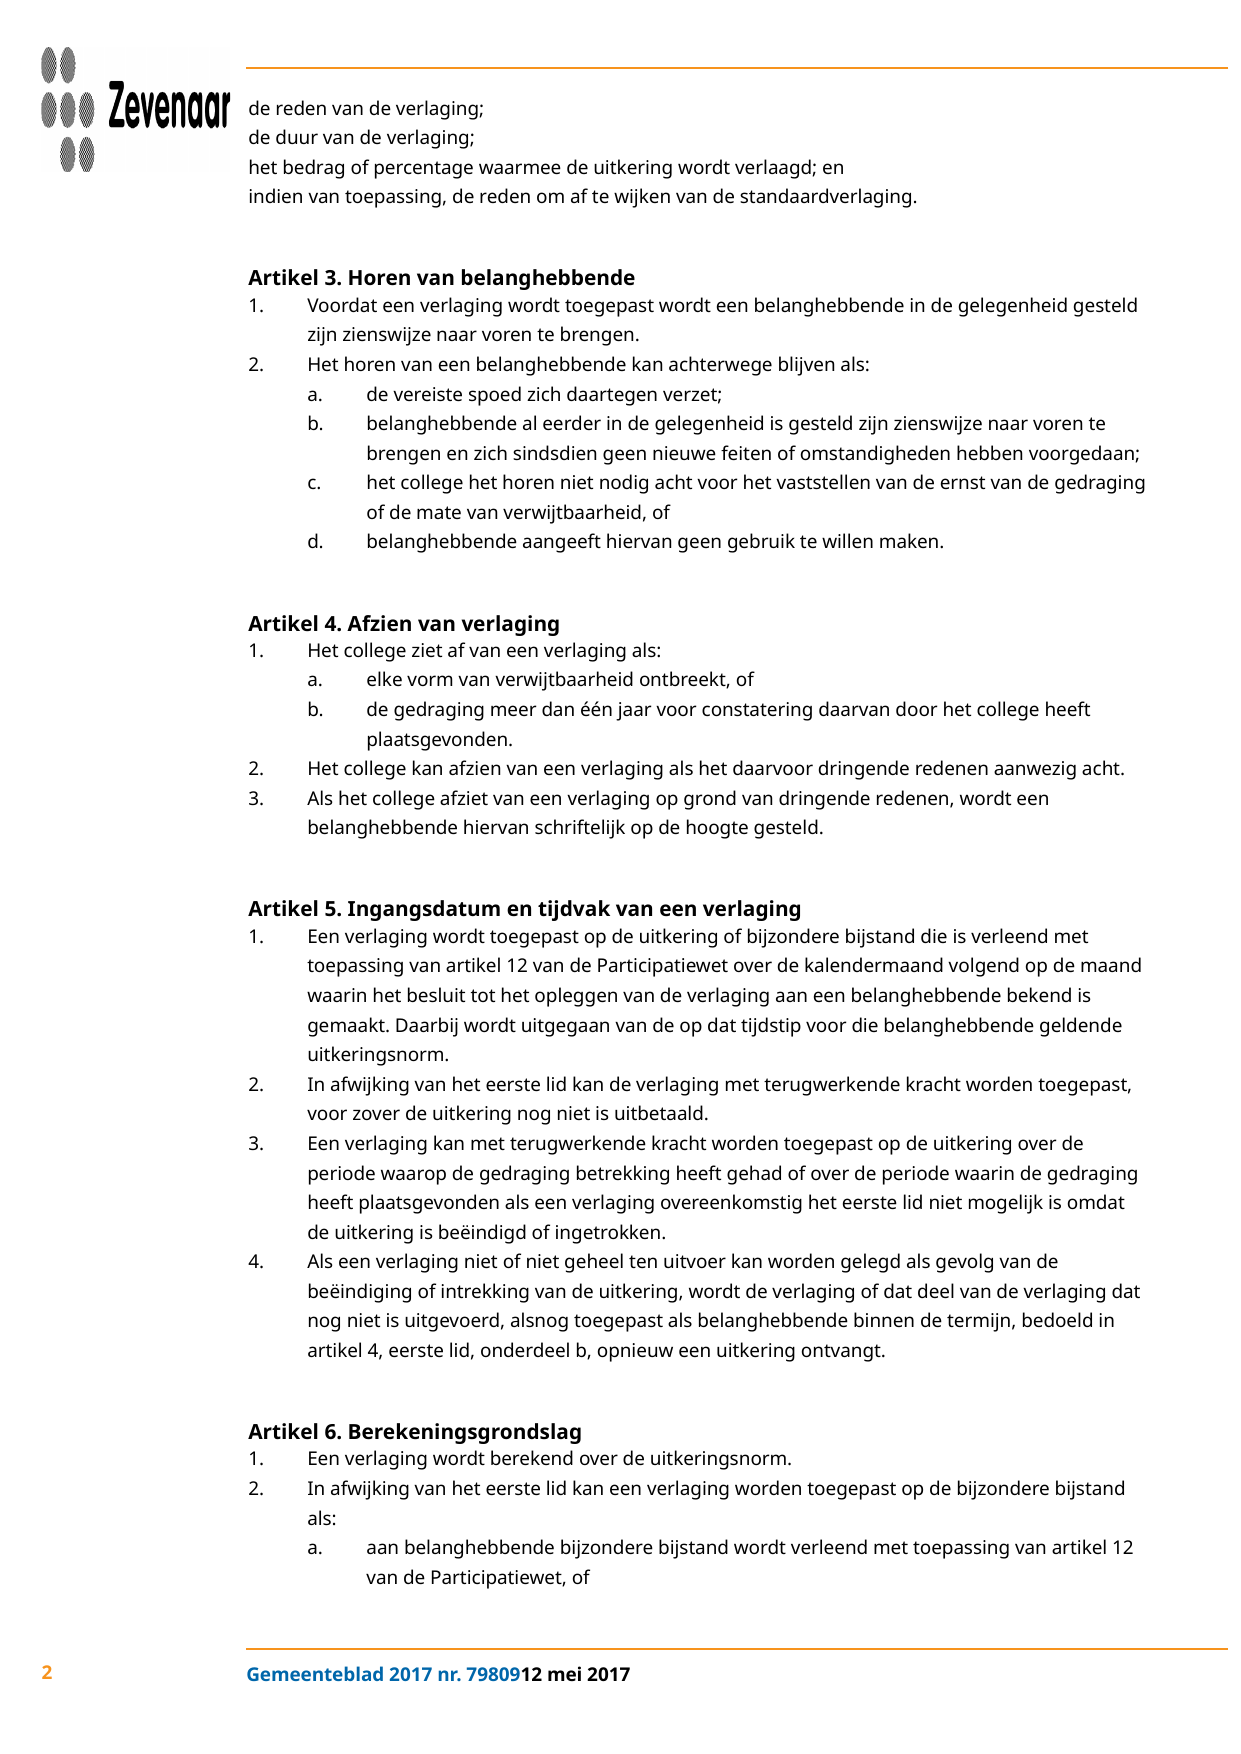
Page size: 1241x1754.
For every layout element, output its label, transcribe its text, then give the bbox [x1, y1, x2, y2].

text Artikel 6. Berekeningsgrondslag [248, 1417, 1152, 1446]
list de gedraging meer dan één jaar voor constatering daarvan door het college heeft plaatsgevonden. [307, 696, 1152, 752]
list Als een verlaging niet of niet geheel ten uitvoer kan worden gelegd als gevolg van de beëindiging of intrekking van de uitkering, wordt de verlaging of dat deel van de verlaging dat nog niet is uitgevoerd, alsnog toegepast als belanghebbende binnen de termijn, bedoeld in artikel 4, eerste lid, onderdeel b, opnieuw een uitkering ontvangt. [248, 1248, 1152, 1363]
list de vereiste spoed zich daartegen verzet; [307, 381, 1152, 406]
list Het college ziet af van een verlaging als: [248, 637, 1152, 663]
text Artikel 3. Horen van belanghebbende [248, 263, 1152, 292]
text de duur van de verlaging; [248, 124, 1152, 150]
list Een verlaging kan met terugwerkende kracht worden toegepast op de uitkering over de periode waarop de gedraging betrekking heeft gehad of over de periode waarin de gedraging heeft plaatsgevonden als een verlaging overeenkomstig het eerste lid niet mogelijk is omdat de uitkering is beëindigd of ingetrokken. [248, 1130, 1152, 1244]
list In afwijking van het eerste lid kan een verlaging worden toegepast op de bijzondere bijstand als: [248, 1475, 1152, 1531]
list Voordat een verlaging wordt toegepast wordt een belanghebbende in de gelegenheid gesteld zijn zienswijze naar voren te brengen. [248, 292, 1152, 347]
text Artikel 5. Ingangsdatum en tijdvak van een verlaging [248, 894, 1152, 923]
text de reden van de verlaging; [248, 95, 1152, 121]
text indien van toepassing, de reden om af te wijken van de standaardverlaging. [248, 183, 1152, 209]
list elke vorm van verwijtbaarheid ontbreekt, of [307, 667, 1152, 692]
text Artikel 4. Afzien van verlaging [248, 609, 1152, 637]
list Als het college afziet van een verlaging op grond van dringende redenen, wordt een belanghebbende hiervan schriftelijk op de hoogte gesteld. [248, 785, 1152, 840]
list belanghebbende al eerder in de gelegenheid is gesteld zijn zienswijze naar voren te brengen en zich sindsdien geen nieuwe feiten of omstandigheden hebben voorgedaan; [307, 410, 1152, 466]
list Het college kan afzien van een verlaging als het daarvoor dringende redenen aanwezig acht. [248, 755, 1152, 781]
list In afwijking van het eerste lid kan de verlaging met terugwerkende kracht worden toegepast, voor zover de uitkering nog niet is uitbetaald. [248, 1071, 1152, 1126]
list Het horen van een belanghebbende kan achterwege blijven als: [248, 351, 1152, 377]
list Een verlaging wordt berekend over de uitkeringsnorm. [248, 1446, 1152, 1471]
list aan belanghebbende bijzondere bijstand wordt verleend met toepassing van artikel 12 van de Participatiewet, of [307, 1534, 1152, 1590]
list Een verlaging wordt toegepast op de uitkering of bijzondere bijstand die is verleend met toepassing van artikel 12 van de Participatiewet over de kalendermaand volgend op de maand waarin het besluit tot het opleggen van de verlaging aan een belanghebbende bekend is gemaakt. Daarbij wordt uitgegaan van de op dat tijdstip voor die belanghebbende geldende uitkeringsnorm. [248, 923, 1152, 1067]
list belanghebbende aangeeft hiervan geen gebruik te willen maken. [307, 529, 1152, 554]
text het bedrag of percentage waarmee de uitkering wordt verlaagd; en [248, 154, 1152, 180]
picture [41, 47, 231, 172]
list het college het horen niet nodig acht voor het vaststellen van de ernst van de gedraging of de mate van verwijtbaarheid, of [307, 469, 1152, 525]
